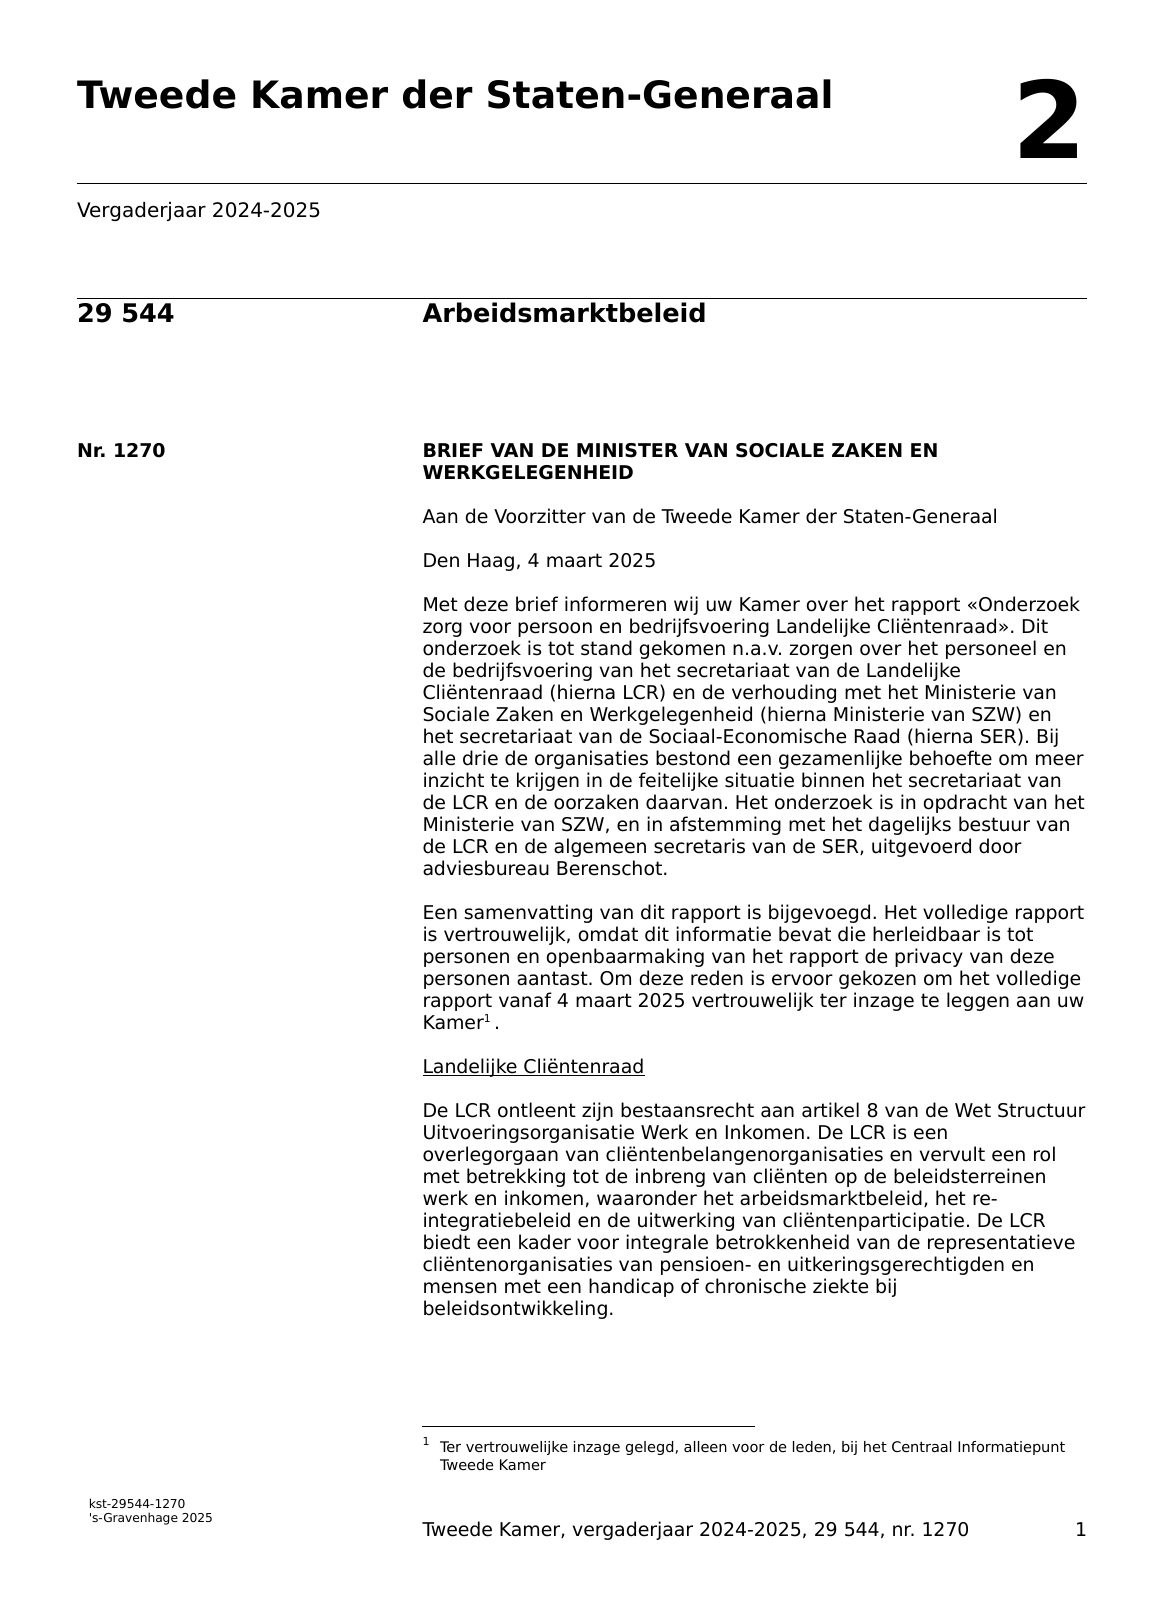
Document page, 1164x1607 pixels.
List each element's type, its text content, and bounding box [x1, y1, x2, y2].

table_header 2 [886, 59, 1087, 183]
subtitle Nr. 1270 BRIEF VAN DE MINISTER VAN SOCIALE ZAKEN EN WERKGELEGENHEID [77, 440, 1087, 484]
text Met deze brief informeren wij uw Kamer over het rapport «Onderzoek zorg voor persoon en bedrijfsvoering Landelijke Cliëntenraad». Dit onderzoek is tot stand gekomen n.a.v. zorgen over het personeel en de bedrijfsvoering van het secretariaat van de Landelijke Cliëntenraad (hierna LCR) en de verhouding met het Ministerie van Sociale Zaken en Werkgelegenheid (hierna Ministerie van SZW) en het secretariaat van de Sociaal-Economische Raad (hierna SER). Bij alle drie de organisaties bestond een gezamenlijke behoefte om meer inzicht te krijgen in de feitelijke situatie binnen het secretariaat van de LCR en de oorzaken daarvan. Het onderzoek is in opdracht van het Ministerie van SZW, en in afstemming met het dagelijks bestuur van de LCR en de algemeen secretaris van de SER, uitgevoerd door adviesbureau Berenschot. [422, 594, 1087, 880]
subtitle 29 544 Arbeidsmarktbeleid [77, 299, 1087, 329]
text kst-29544-1270 [88, 1497, 323, 1511]
text 's-Gravenhage 2025 [88, 1511, 323, 1525]
text Een samenvatting van dit rapport is bijgevoegd. Het volledige rapport is vertrouwelijk, omdat dit informatie bevat die herleidbaar is tot personen en openbaarmaking van het rapport de privacy van deze personen aantast. Om deze reden is ervoor gekozen om het volledige rapport vanaf 4 maart 2025 vertrouwelijk ter inzage te leggen aan uw Kamer. [422, 902, 1087, 1034]
text Den Haag, 4 maart 2025 [422, 550, 1087, 572]
text De LCR ontleent zijn bestaansrecht aan artikel 8 van de Wet Structuur Uitvoeringsorganisatie Werk en Inkomen. De LCR is een overlegorgaan van cliëntenbelangenorganisaties en vervult een rol met betrekking tot de inbreng van cliënten op de beleidsterreinen werk en inkomen, waaronder het arbeidsmarktbeleid, het re-integratiebeleid en de uitwerking van cliëntenparticipatie. De LCR biedt een kader voor integrale betrokkenheid van de representatieve cliëntenorganisaties van pensioen- en uitkeringsgerechtigden en mensen met een handicap of chronische ziekte bij beleidsontwikkeling. [422, 1100, 1087, 1320]
text Aan de Voorzitter van de Tweede Kamer der Staten-Generaal [422, 506, 1087, 528]
table_cell Vergaderjaar 2024-2025 [77, 184, 1087, 298]
subtitle Landelijke Cliëntenraad [422, 1056, 1087, 1078]
text Ter vertrouwelijke inzage gelegd, alleen voor de leden, bij het Centraal Informatiepunt Tweede Kamer [422, 1435, 1087, 1474]
table_header Tweede Kamer der Staten-Generaal [77, 59, 886, 183]
